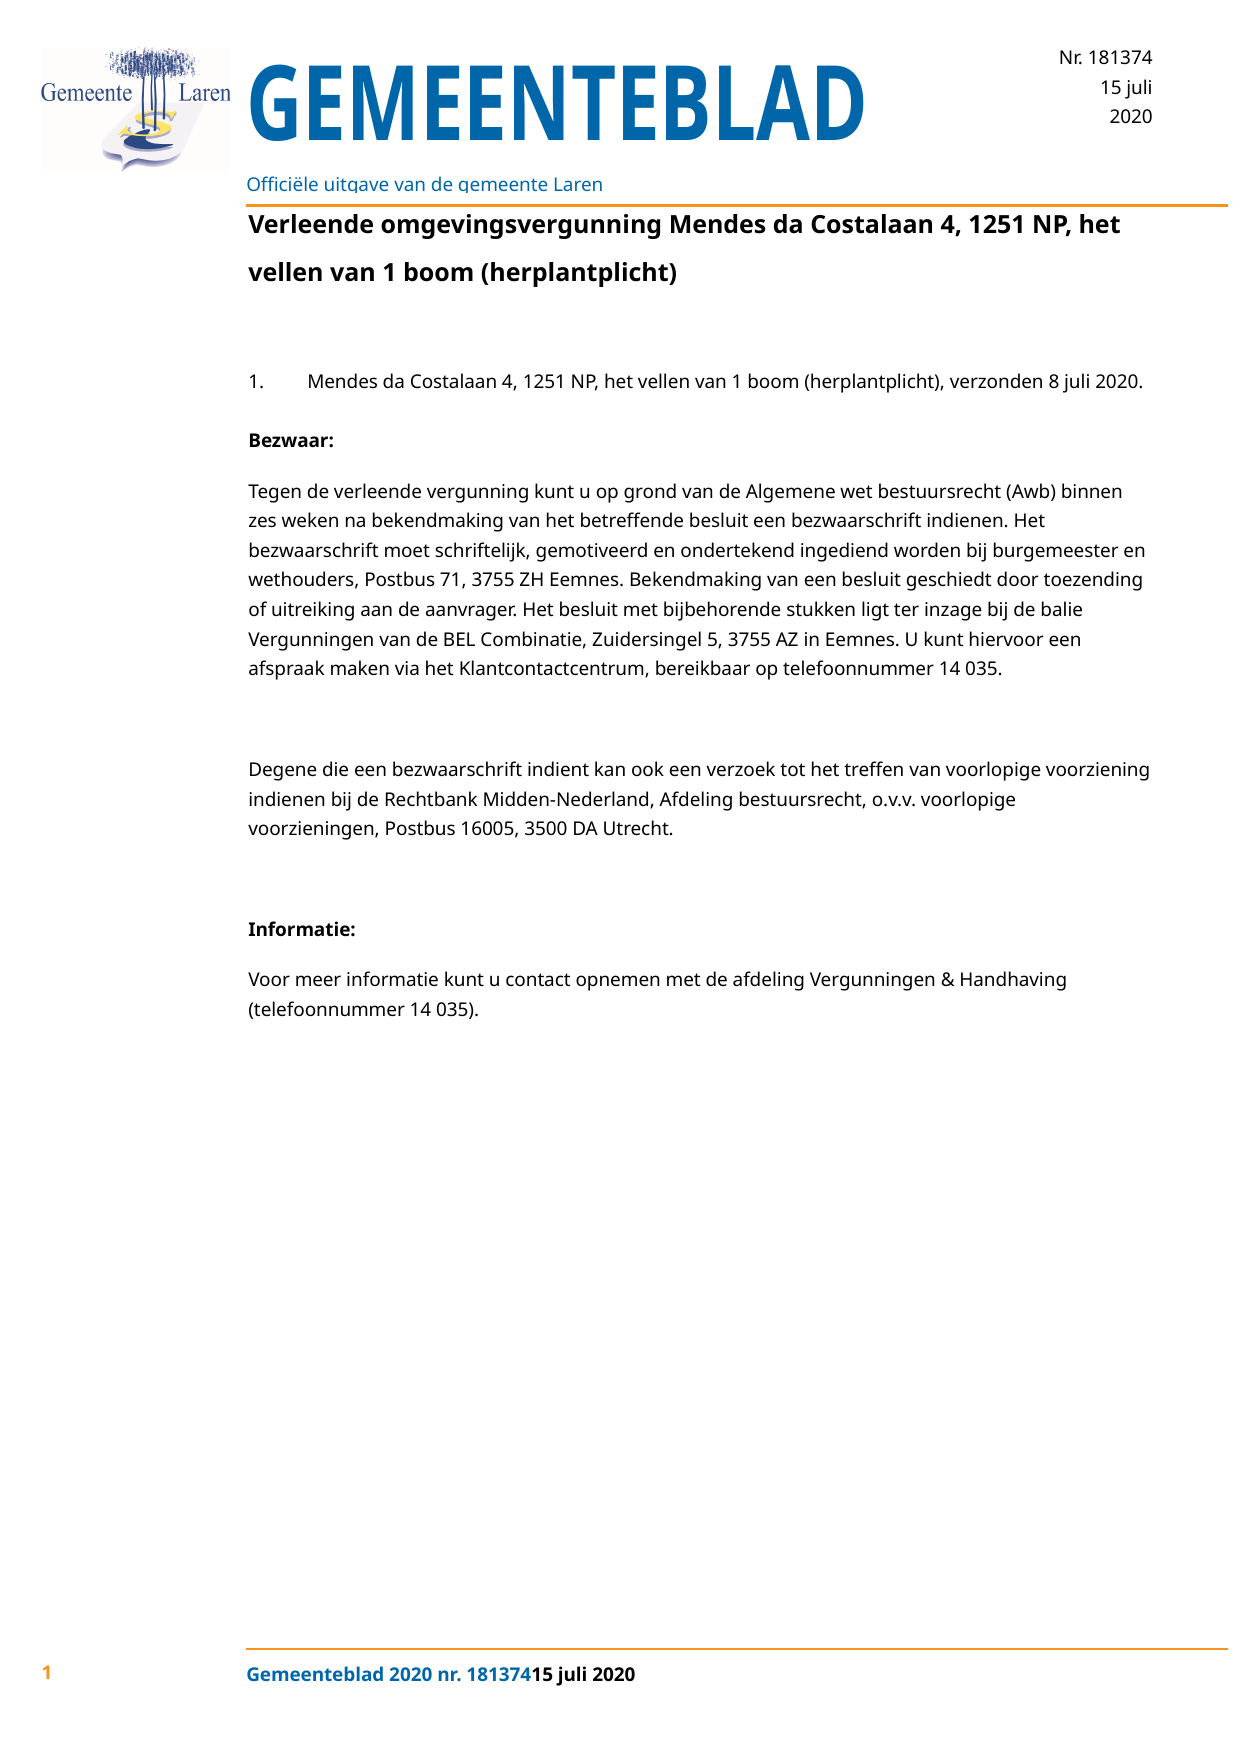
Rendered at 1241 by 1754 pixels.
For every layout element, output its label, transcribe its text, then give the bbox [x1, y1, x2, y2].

text Voor meer informatie kunt u contact opnemen met de afdeling Vergunningen & Handhaving (telefoonnummer 14 035). [248, 967, 1152, 1022]
list Mendes da Costalaan 4, 1251 NP, het vellen van 1 boom (herplantplicht), verzonden 8 juli 2020. [248, 368, 1152, 394]
text Verleende omgevingsvergunning Mendes da Costalaan 4, 1251 NP, het vellen van 1 boom (herplantplicht) [248, 207, 1152, 288]
picture [41, 47, 231, 172]
text Tegen de verleende vergunning kunt u op grond van de Algemene wet bestuursrecht (Awb) binnen zes weken na bekendmaking van het betreffende besluit een bezwaarschrift indienen. Het bezwaarschrift moet schriftelijk, gemotiveerd en ondertekend ingediend worden bij burgemeester en wethouders, Postbus 71, 3755 ZH Eemnes. Bekendmaking van een besluit geschiedt door toezending of uitreiking aan de aanvrager. Het besluit met bijbehorende stukken ligt ter inzage bij de balie Vergunningen van de BEL Combinatie, Zuidersingel 5, 3755 AZ in Eemnes. U kunt hiervoor een afspraak maken via het Klantcontactcentrum, bereikbaar op telefoonnummer 14 035. [248, 478, 1152, 681]
text Informatie: [248, 916, 1152, 942]
text Bezwaar: [248, 427, 1152, 453]
text Degene die een bezwaarschrift indient kan ook een verzoek tot het treffen van voorlopige voorziening indienen bij de Rechtbank Midden-Nederland, Afdeling bestuursrecht, o.v.v. voorlopige voorzieningen, Postbus 16005, 3500 DA Utrecht. [248, 756, 1152, 841]
